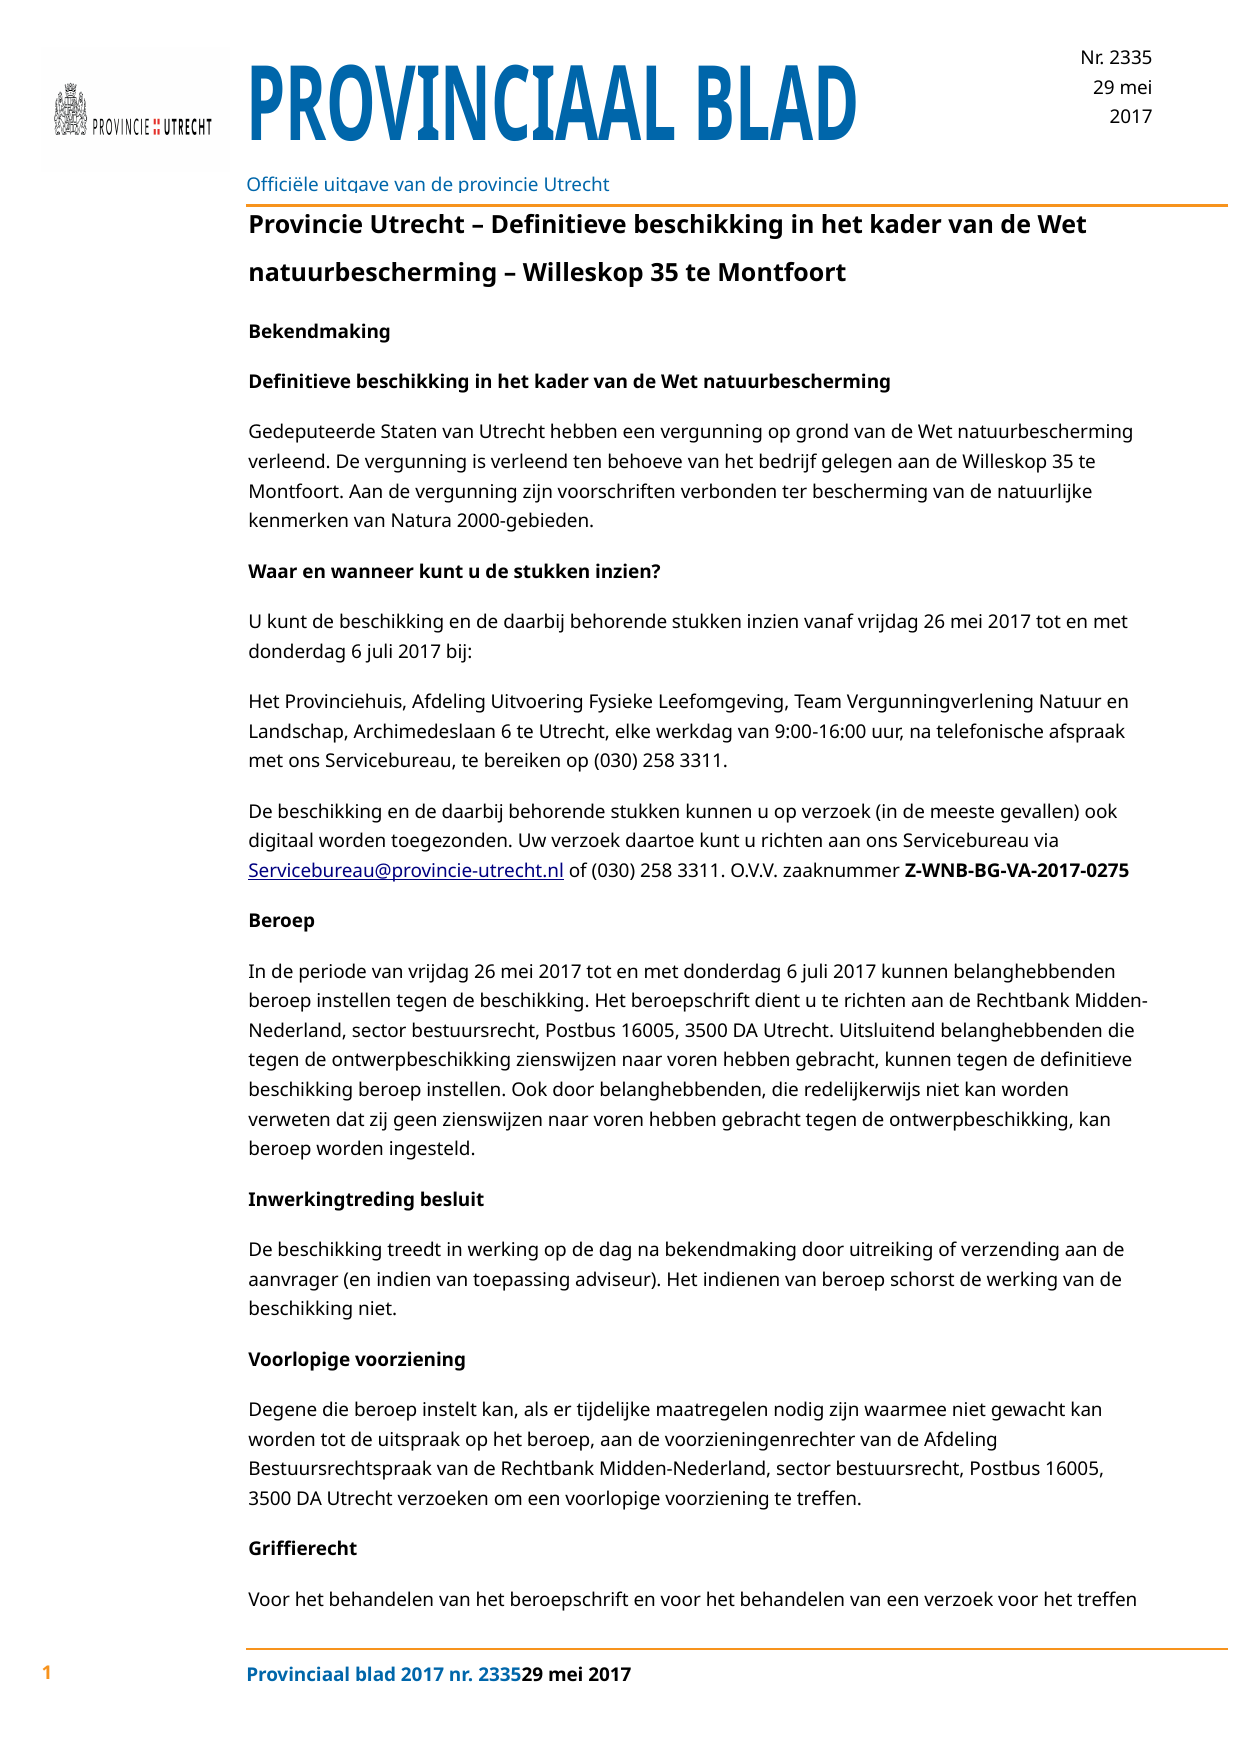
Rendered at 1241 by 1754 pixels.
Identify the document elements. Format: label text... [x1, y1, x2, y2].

text Degene die beroep instelt kan, als er tijdelijke maatregelen nodig zijn waarmee niet gewacht kan worden tot de uitspraak op het beroep, aan de voorzieningenrechter van de Afdeling Bestuursrechtspraak van de Rechtbank Midden-Nederland, sector bestuursrecht, Postbus 16005, 3500 DA Utrecht verzoeken om een voorlopige voorziening te treffen. [248, 1396, 1152, 1511]
text Griffierecht [248, 1535, 1152, 1561]
text In de periode van vrijdag 26 mei 2017 tot en met donderdag 6 juli 2017 kunnen belanghebbenden beroep instellen tegen de beschikking. Het beroepschrift dient u te richten aan de Rechtbank Midden-Nederland, sector bestuursrecht, Postbus 16005, 3500 DA Utrecht. Uitsluitend belanghebbenden die tegen de ontwerpbeschikking zienswijzen naar voren hebben gebracht, kunnen tegen de definitieve beschikking beroep instellen. Ook door belanghebbenden, die redelijkerwijs niet kan worden verweten dat zij geen zienswijzen naar voren hebben gebracht tegen de ontwerpbeschikking, kan beroep worden ingesteld. [248, 958, 1152, 1161]
text Definitieve beschikking in het kader van de Wet natuurbescherming [248, 368, 1152, 394]
text Inwerkingtreding besluit [248, 1186, 1152, 1212]
text Beroep [248, 907, 1152, 933]
picture [41, 47, 231, 172]
text U kunt de beschikking en de daarbij behorende stukken inzien vanaf vrijdag 26 mei 2017 tot en met donderdag 6 juli 2017 bij: [248, 608, 1152, 664]
text Waar en wanneer kunt u de stukken inzien? [248, 558, 1152, 584]
text De beschikking en de daarbij behorende stukken kunnen u op verzoek (in de meeste gevallen) ook digitaal worden toegezonden. Uw verzoek daartoe kunt u richten aan ons Servicebureau via Servicebureau@provincie-utrecht.nl of (030) 258 3311. O.V.V. zaaknummer Z-WNB-BG-VA-2017-0275 [248, 798, 1152, 883]
text Bekendmaking [248, 318, 1152, 344]
text Het Provinciehuis, Afdeling Uitvoering Fysieke Leefomgeving, Team Vergunningverlening Natuur en Landschap, Archimedeslaan 6 te Utrecht, elke werkdag van 9:00‑16:00 uur, na telefonische afspraak met ons Servicebureau, te bereiken op (030) 258 3311. [248, 688, 1152, 773]
text Provincie Utrecht – Definitieve beschikking in het kader van de Wet natuurbescherming – Willeskop 35 te Montfoort [248, 207, 1152, 288]
text Voorlopige voorziening [248, 1346, 1152, 1372]
text Gedeputeerde Staten van Utrecht hebben een vergunning op grond van de Wet natuurbescherming verleend. De vergunning is verleend ten behoeve van het bedrijf gelegen aan de Willeskop 35 te Montfoort. Aan de vergunning zijn voorschriften verbonden ter bescherming van de natuurlijke kenmerken van Natura 2000-gebieden. [248, 419, 1152, 533]
text De beschikking treedt in werking op de dag na bekendmaking door uitreiking of verzending aan de aanvrager (en indien van toepassing adviseur). Het indienen van beroep schorst de werking van de beschikking niet. [248, 1236, 1152, 1321]
text Voor het behandelen van het beroepschrift en voor het behandelen van een verzoek voor het treffen [248, 1586, 1152, 1612]
